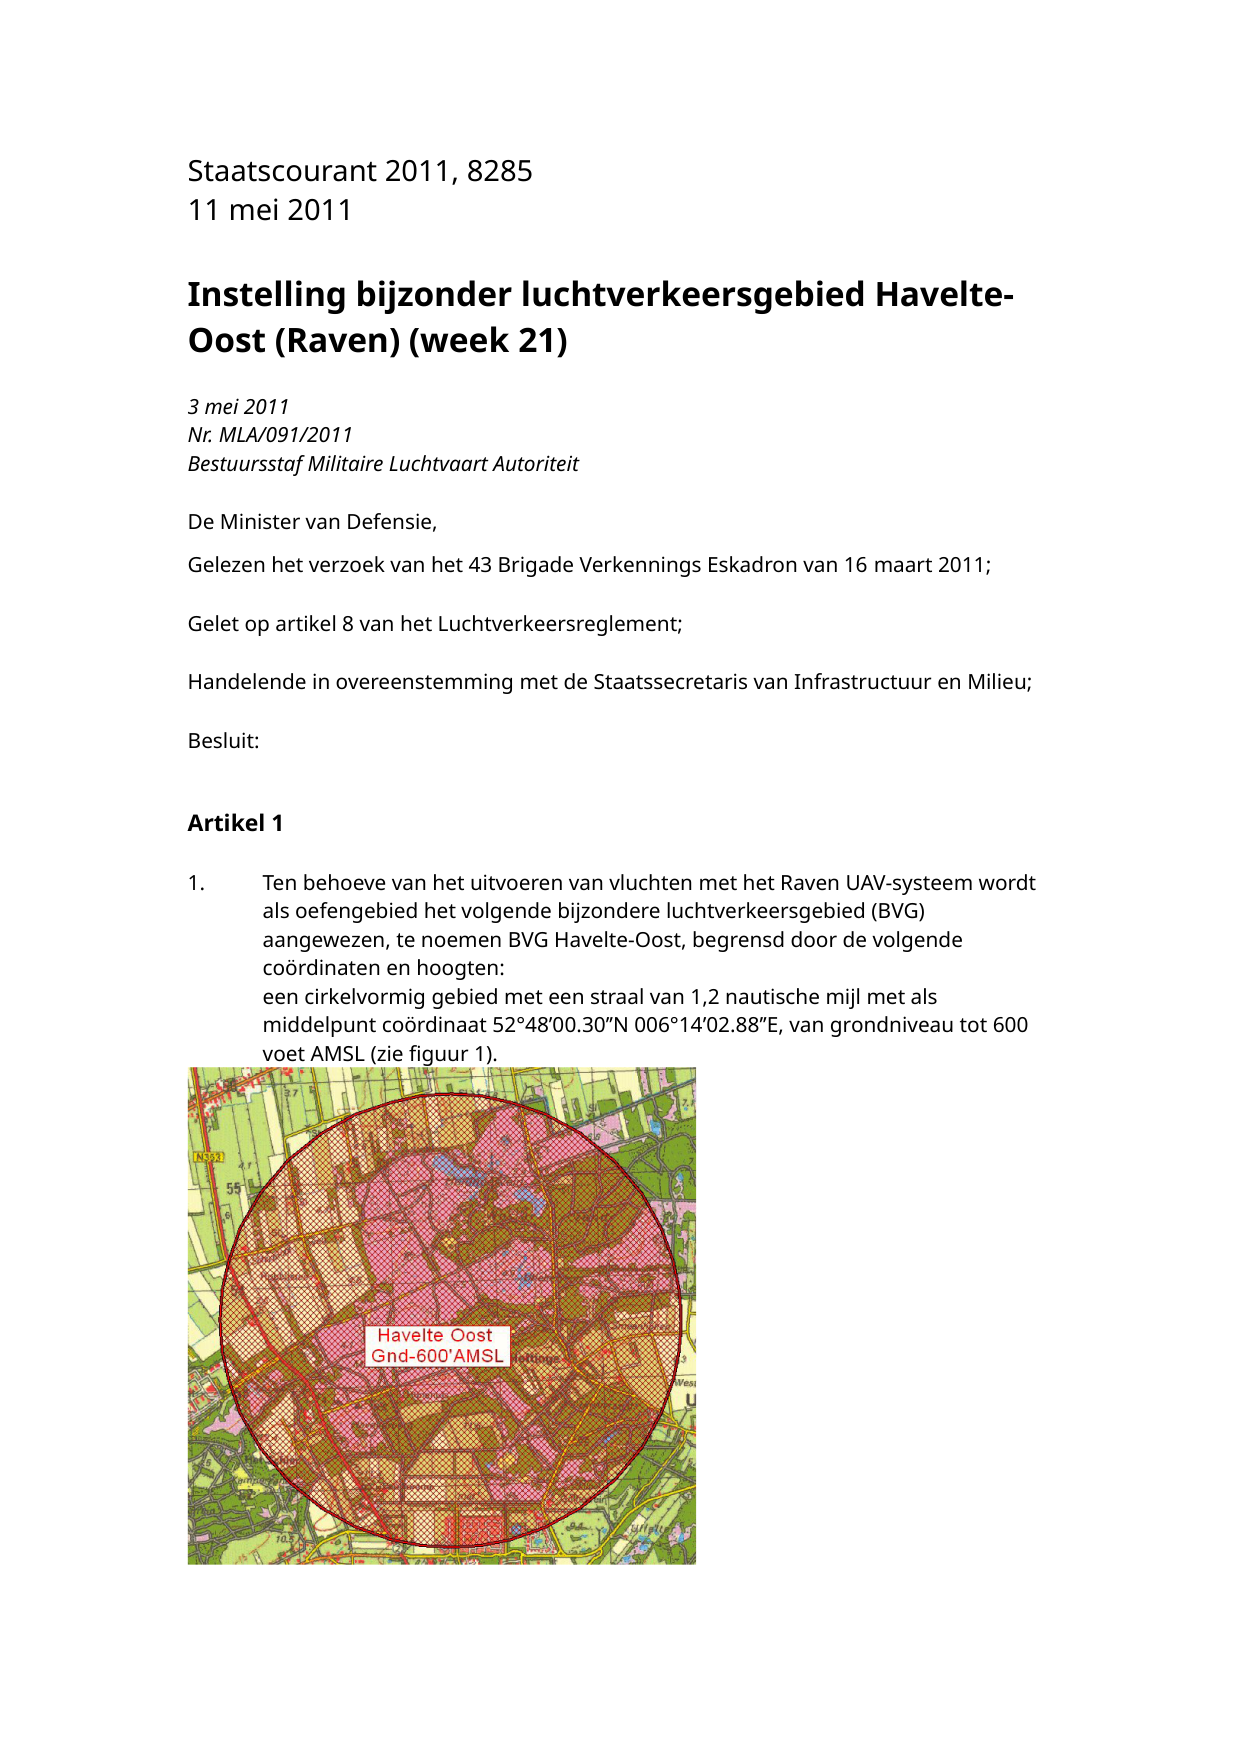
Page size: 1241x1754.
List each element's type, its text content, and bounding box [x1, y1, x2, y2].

text Gelet op artikel 8 van het Luchtverkeersreglement; [187, 609, 1053, 637]
list Ten behoeve van het uitvoeren van vluchten met het Raven UAV-systeem wordt als oefengebied het volgende bijzondere luchtverkeersgebied (BVG) aangewezen, te noemen BVG Havelte-Oost, begrensd door de volgende coördinaten en hoogten: [187, 868, 1053, 982]
subtitle Instelling bijzonder luchtverkeersgebied Havelte-Oost (Raven) (week 21) [187, 271, 1053, 362]
text Handelende in overeenstemming met de Staatssecretaris van Infrastructuur en Milieu; [187, 667, 1053, 696]
text Bestuursstaf Militaire Luchtvaart Autoriteit [187, 449, 1053, 477]
text Besluit: [187, 726, 1053, 754]
list een cirkelvormig gebied met een straal van 1,2 nautische mijl met als middelpunt coördinaat 52°48’00.30’’N 006°14’02.88’’E, van grondniveau tot 600 voet AMSL (zie figuur 1). [187, 982, 1053, 1067]
text Staatscourant 2011, 8285 [187, 150, 1053, 190]
text Nr. MLA/091/2011 [187, 420, 1053, 449]
picture [187, 1067, 697, 1565]
text Gelezen het verzoek van het 43 Brigade Verkennings Eskadron van 16 maart 2011; [187, 551, 1053, 579]
subtitle Artikel 1 [187, 807, 1053, 838]
text 3 mei 2011 [187, 392, 1053, 420]
text 11 mei 2011 [187, 190, 1053, 229]
text De Minister van Defensie, [187, 507, 1053, 536]
